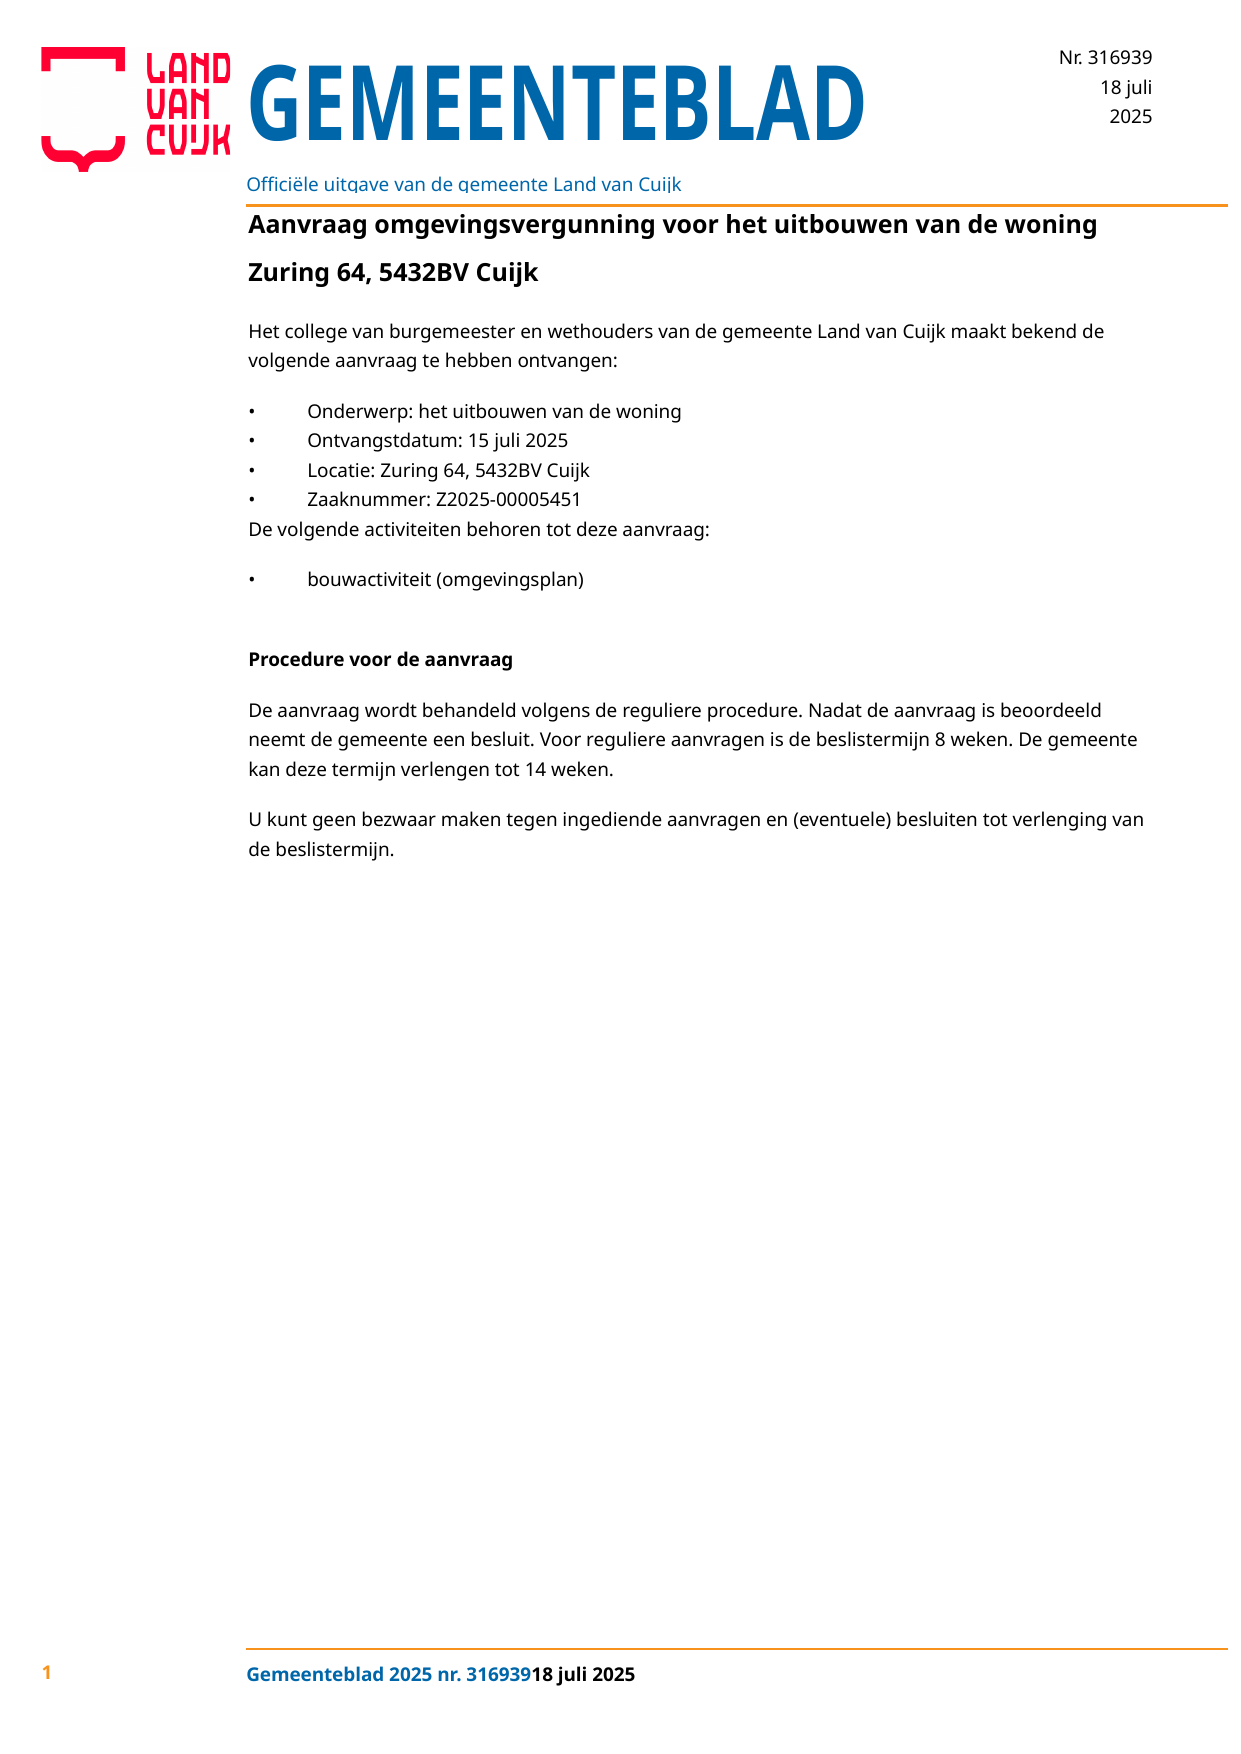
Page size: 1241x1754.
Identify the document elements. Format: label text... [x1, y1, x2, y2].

text De aanvraag wordt behandeld volgens de reguliere procedure. Nadat de aanvraag is beoordeeld neemt de gemeente een besluit. Voor reguliere aanvragen is de beslistermijn 8 weken. De gemeente kan deze termijn verlengen tot 14 weken. [248, 697, 1152, 782]
list Onderwerp: het uitbouwen van de woning [248, 398, 1152, 424]
text De volgende activiteiten behoren tot deze aanvraag: [248, 516, 1152, 542]
text U kunt geen bezwaar maken tegen ingediende aanvragen en (eventuele) besluiten tot verlenging van de beslistermijn. [248, 807, 1152, 862]
text Het college van burgemeester en wethouders van de gemeente Land van Cuijk maakt bekend de volgende aanvraag te hebben ontvangen: [248, 318, 1152, 373]
list Ontvangstdatum: 15 juli 2025 [248, 427, 1152, 453]
text Procedure voor de aanvraag [248, 647, 1152, 672]
list Zaaknummer: Z2025-00005451 [248, 487, 1152, 512]
list Locatie: Zuring 64, 5432BV Cuijk [248, 457, 1152, 483]
picture [41, 47, 231, 172]
text Aanvraag omgevingsvergunning voor het uitbouwen van de woning Zuring 64, 5432BV Cuijk [248, 207, 1152, 288]
list bouwactiviteit (omgevingsplan) [248, 567, 1152, 592]
